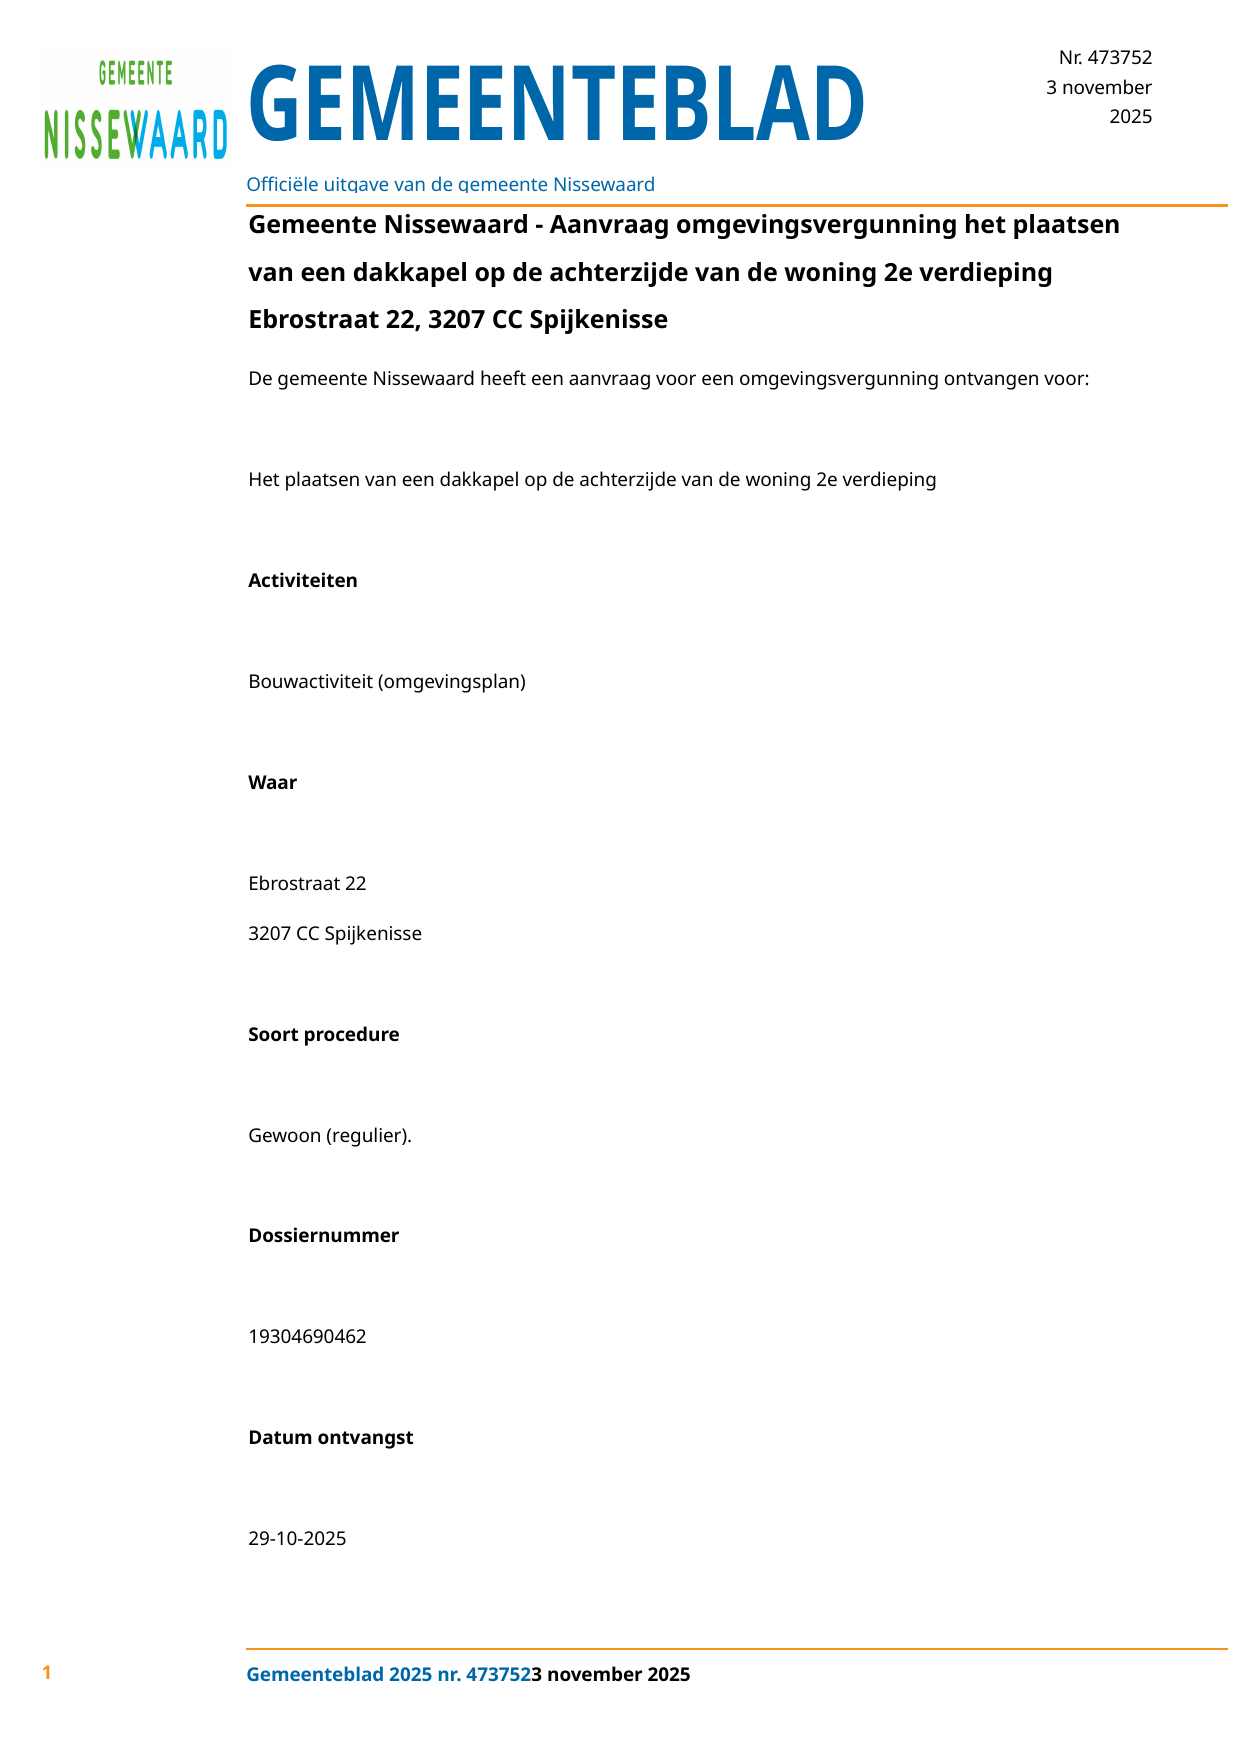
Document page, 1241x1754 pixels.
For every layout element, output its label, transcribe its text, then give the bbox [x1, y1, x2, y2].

text 19304690462 [248, 1323, 1152, 1349]
text 3207 CC Spijkenisse [248, 920, 1152, 946]
text Gewoon (regulier). [248, 1122, 1152, 1147]
text Het plaatsen van een dakkapel op de achterzijde van de woning 2e verdieping [248, 466, 1152, 492]
text Ebrostraat 22 [248, 870, 1152, 895]
text Activiteiten [248, 567, 1152, 593]
text Datum ontvangst [248, 1424, 1152, 1450]
text Bouwactiviteit (omgevingsplan) [248, 668, 1152, 694]
text Soort procedure [248, 1021, 1152, 1047]
text Waar [248, 769, 1152, 794]
text Dossiernummer [248, 1223, 1152, 1248]
picture [41, 47, 231, 172]
text 29-10-2025 [248, 1525, 1152, 1551]
text Gemeente Nissewaard - Aanvraag omgevingsvergunning het plaatsen van een dakkapel op de achterzijde van de woning 2e verdieping Ebrostraat 22, 3207 CC Spijkenisse [248, 207, 1152, 336]
text De gemeente Nissewaard heeft een aanvraag voor een omgevingsvergunning ontvangen voor: [248, 366, 1152, 391]
